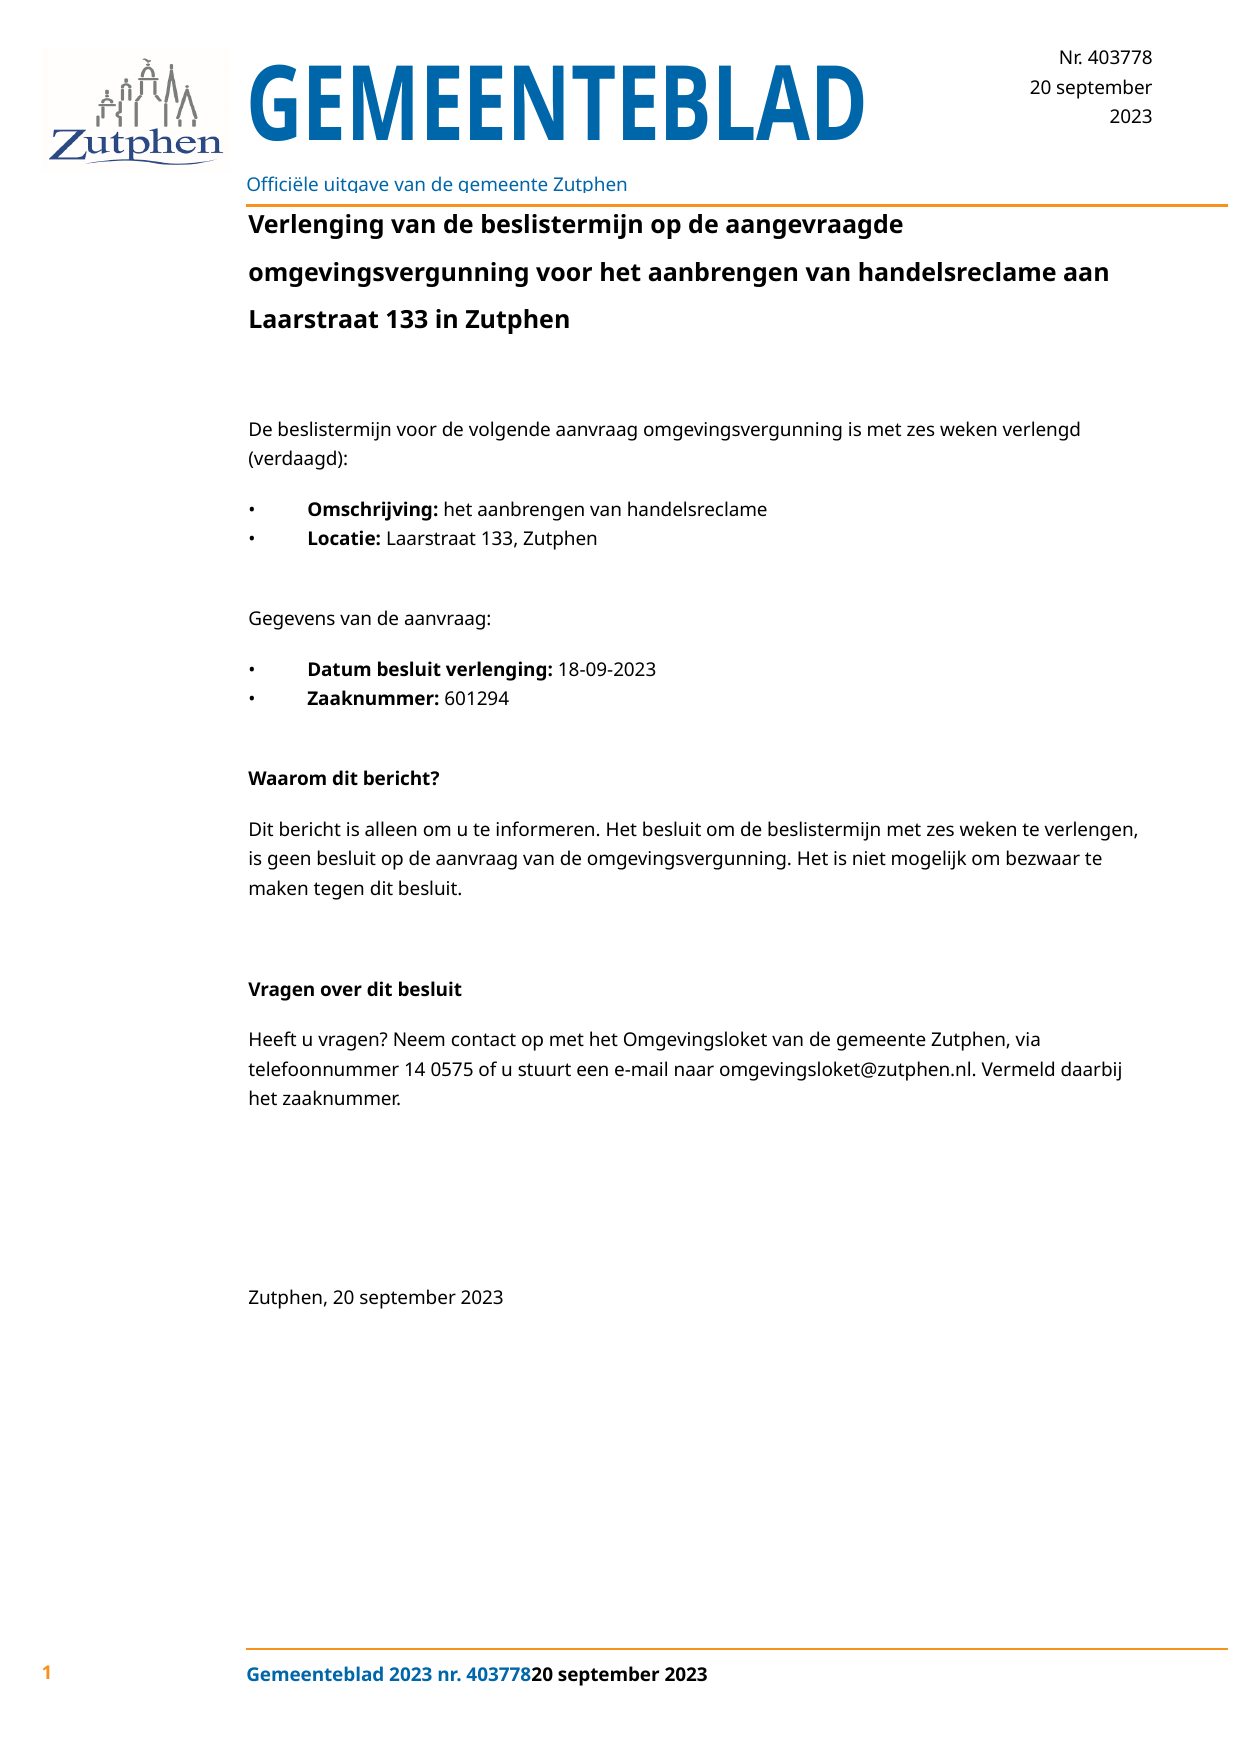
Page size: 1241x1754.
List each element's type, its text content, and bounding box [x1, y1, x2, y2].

text Gegevens van de aanvraag: [248, 606, 1152, 631]
text Dit bericht is alleen om u te informeren. Het besluit om de beslistermijn met zes weken te verlengen, is geen besluit op de aanvraag van de omgevingsvergunning. Het is niet mogelijk om bezwaar te maken tegen dit besluit. [248, 816, 1152, 901]
text Vragen over dit besluit [248, 976, 1152, 1002]
text Waarom dit bericht? [248, 766, 1152, 791]
list Locatie: Laarstraat 133, Zutphen [248, 526, 1152, 551]
text Heeft u vragen? Neem contact op met het Omgevingsloket van de gemeente Zutphen, via telefoonnummer 14 0575 of u stuurt een e-mail naar omgevingsloket@zutphen.nl. Vermeld daarbij het zaaknummer. [248, 1026, 1152, 1111]
list Zaaknummer: 601294 [248, 686, 1152, 711]
list Datum besluit verlenging: 18-09-2023 [248, 656, 1152, 682]
text Verlenging van de beslistermijn op de aangevraagde omgevingsvergunning voor het aanbrengen van handelsreclame aan Laarstraat 133 in Zutphen [248, 207, 1152, 336]
picture [41, 47, 231, 172]
text Zutphen, 20 september 2023 [248, 1284, 1152, 1310]
list Omschrijving: het aanbrengen van handelsreclame [248, 496, 1152, 522]
text De beslistermijn voor de volgende aanvraag omgevingsvergunning is met zes weken verlengd (verdaagd): [248, 416, 1152, 471]
